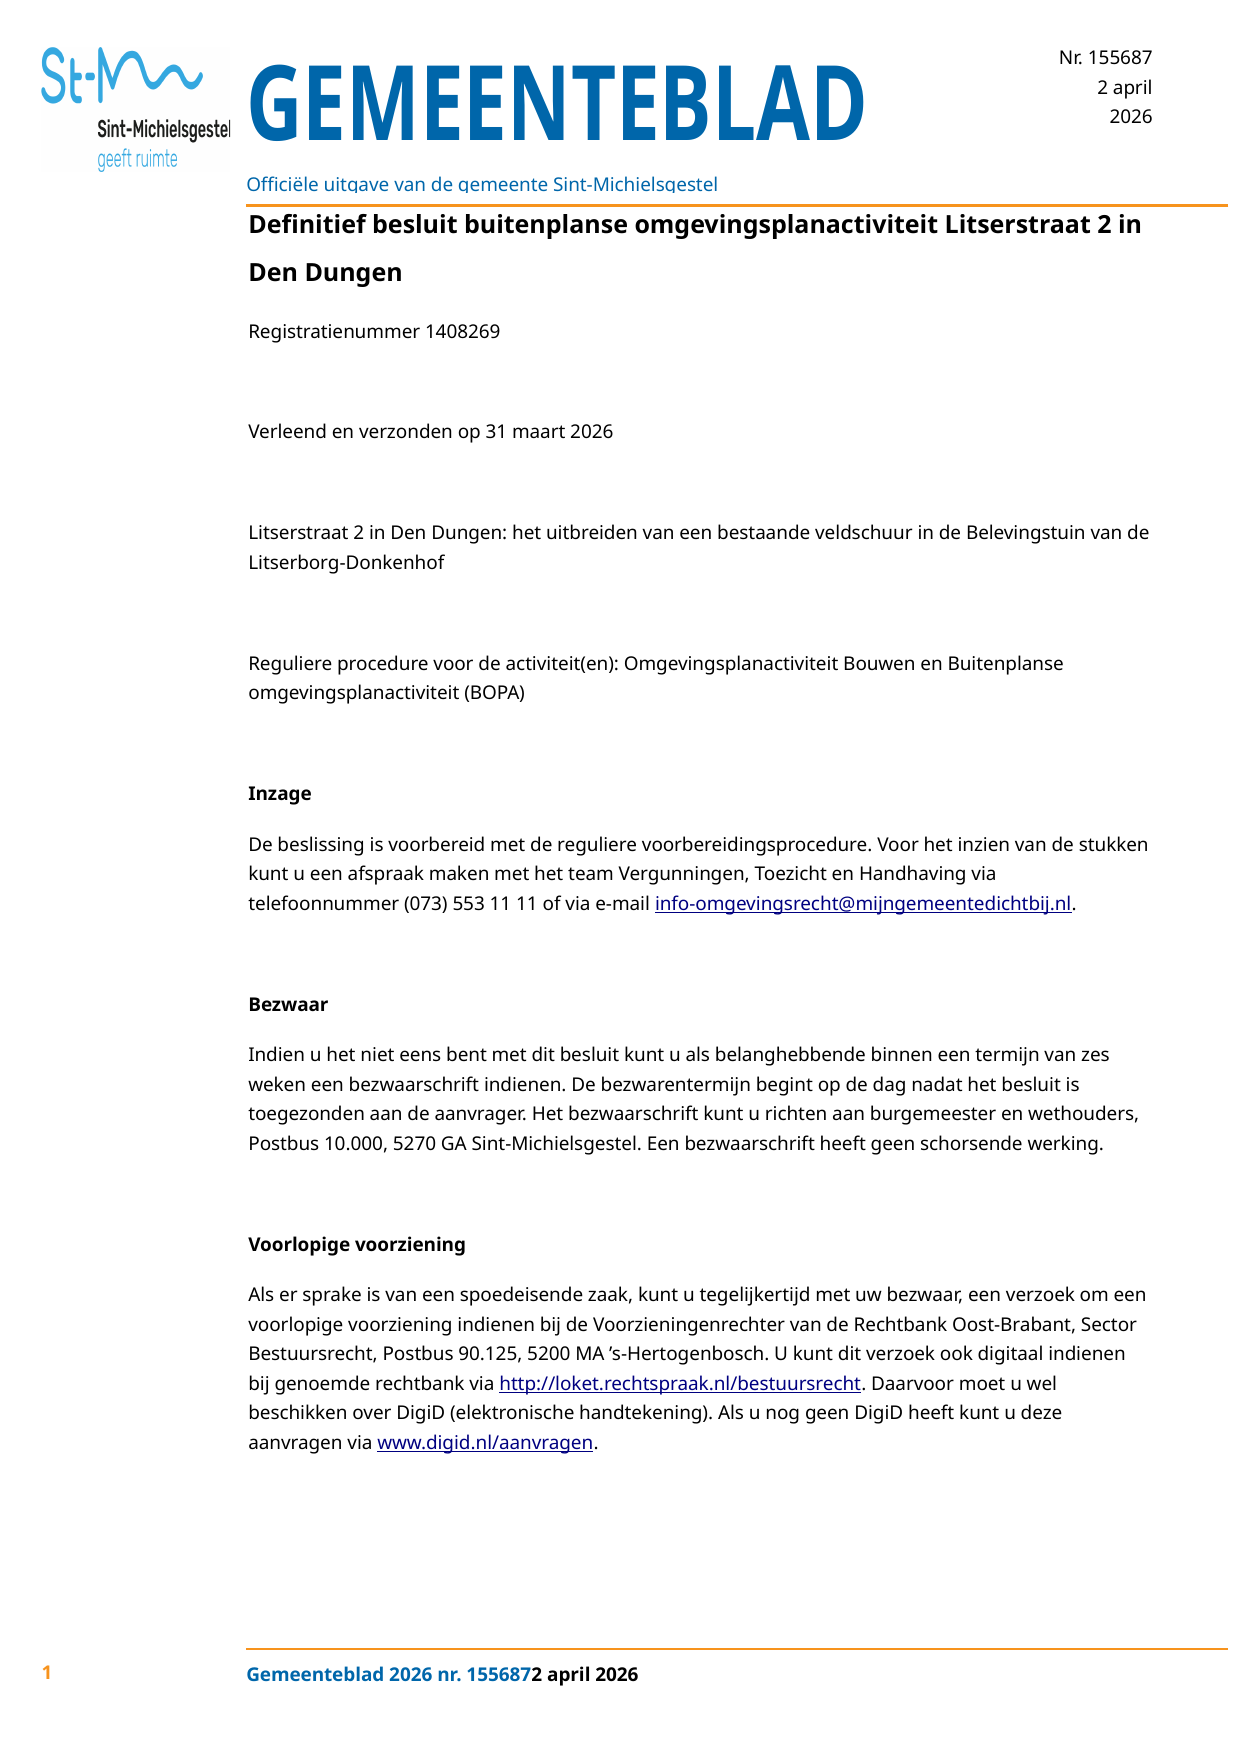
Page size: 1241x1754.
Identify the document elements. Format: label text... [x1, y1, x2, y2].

text Voorlopige voorziening [248, 1231, 1152, 1257]
text Inzage [248, 780, 1152, 806]
text Verleend en verzonden op 31 maart 2026 [248, 419, 1152, 444]
text Litserstraat 2 in Den Dungen: het uitbreiden van een bestaande veldschuur in de Belevingstuin van de Litserborg-Donkenhof [248, 519, 1152, 575]
text Als er sprake is van een spoedeisende zaak, kunt u tegelijkertijd met uw bezwaar, een verzoek om een voorlopige voorziening indienen bij de Voorzieningenrechter van de Rechtbank Oost-Brabant, Sector Bestuursrecht, Postbus 90.125, 5200 MA ’s-Hertogenbosch. U kunt dit verzoek ook digitaal indienen bij genoemde rechtbank via http://loket.rechtspraak.nl/bestuursrecht. Daarvoor moet u wel beschikken over DigiD (elektronische handtekening). Als u nog geen DigiD heeft kunt u deze aanvragen via www.digid.nl/aanvragen. [248, 1281, 1152, 1455]
text Reguliere procedure voor de activiteit(en): Omgevingsplanactiviteit Bouwen en Buitenplanse omgevingsplanactiviteit (BOPA) [248, 650, 1152, 705]
text Bezwaar [248, 991, 1152, 1017]
text Registratienummer 1408269 [248, 318, 1152, 344]
text De beslissing is voorbereid met de reguliere voorbereidingsprocedure. Voor het inzien van de stukken kunt u een afspraak maken met het team Vergunningen, Toezicht en Handhaving via telefoonnummer (073) 553 11 11 of via e-mail info-omgevingsrecht@mijngemeentedichtbij.nl. [248, 831, 1152, 916]
picture [41, 47, 231, 172]
text Definitief besluit buitenplanse omgevingsplanactiviteit Litserstraat 2 in Den Dungen [248, 207, 1152, 288]
text Indien u het niet eens bent met dit besluit kunt u als belanghebbende binnen een termijn van zes weken een bezwaarschrift indienen. De bezwarentermijn begint op de dag nadat het besluit is toegezonden aan de aanvrager. Het bezwaarschrift kunt u richten aan burgemeester en wethouders, Postbus 10.000, 5270 GA Sint-Michielsgestel. Een bezwaarschrift heeft geen schorsende werking. [248, 1041, 1152, 1156]
